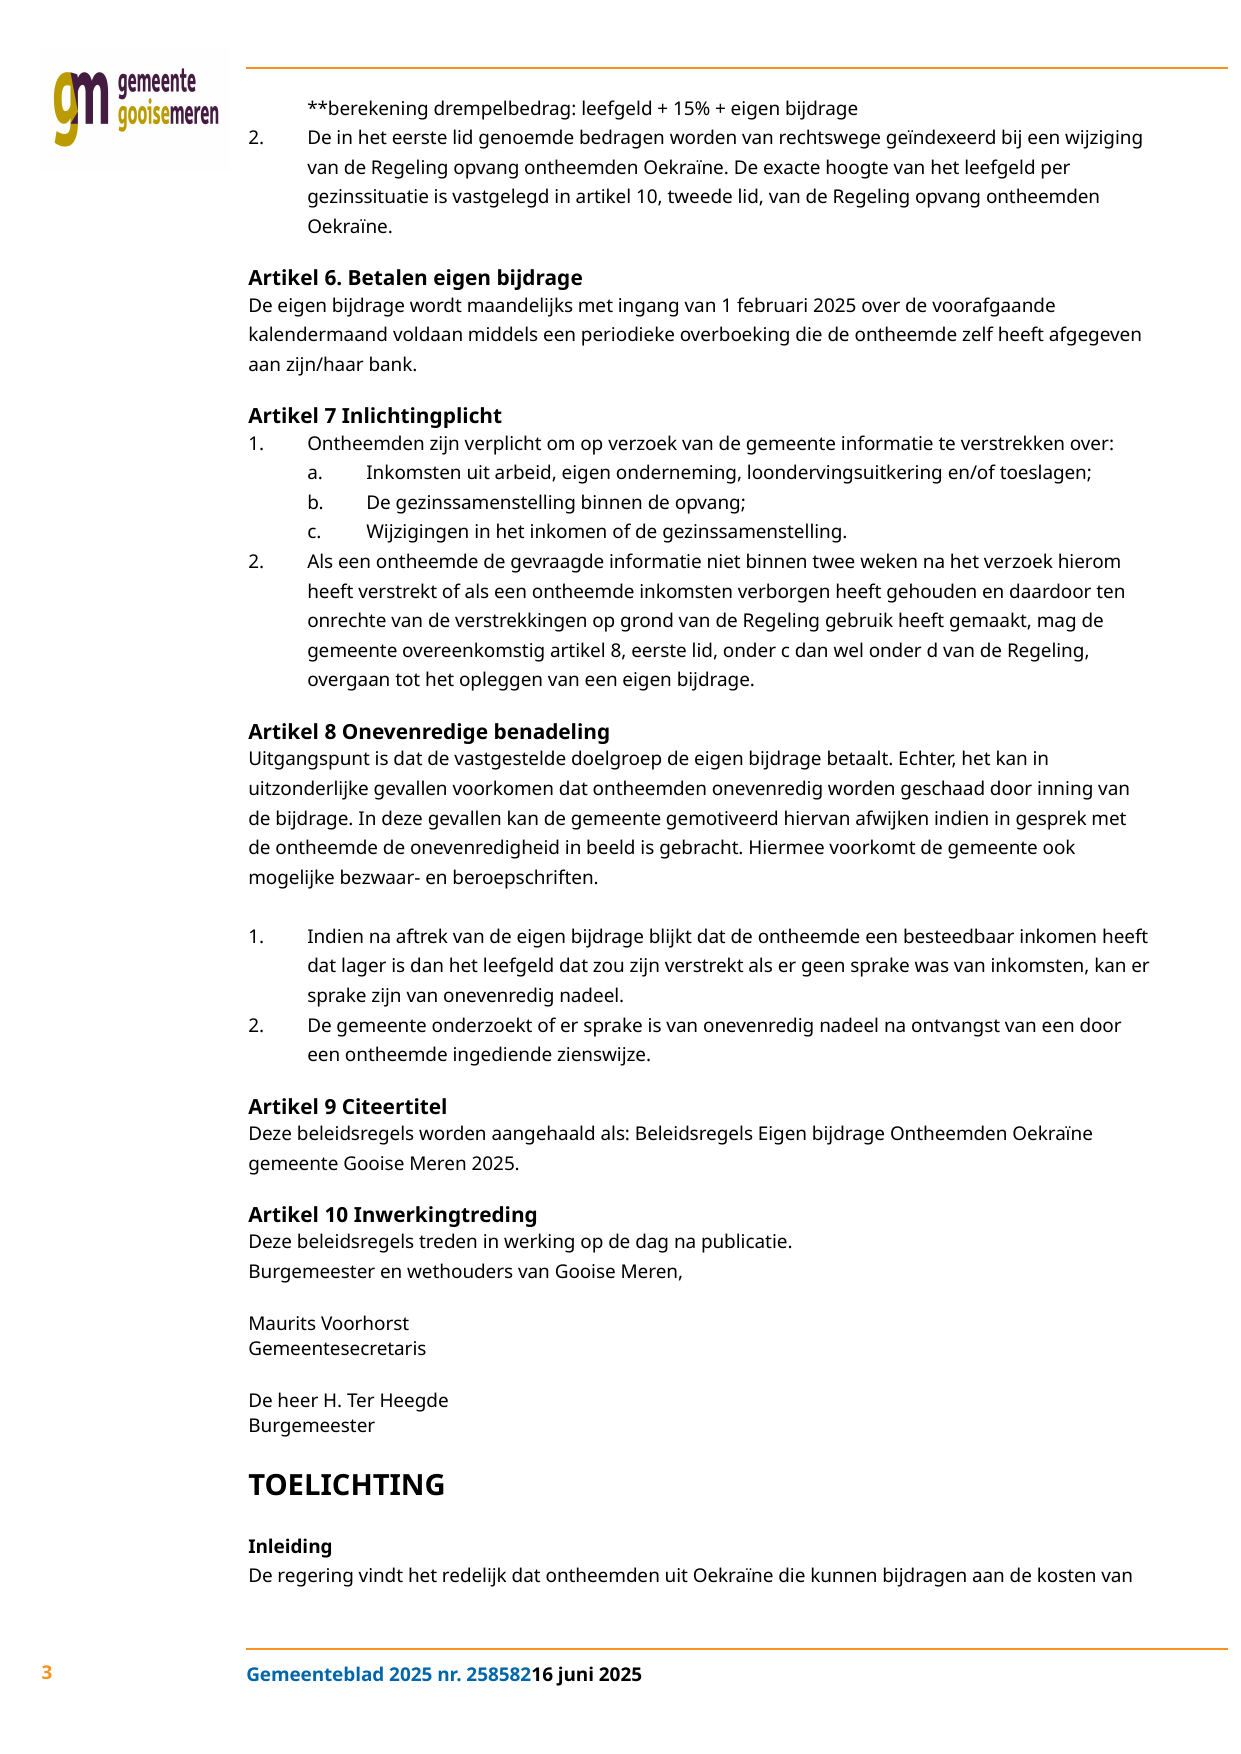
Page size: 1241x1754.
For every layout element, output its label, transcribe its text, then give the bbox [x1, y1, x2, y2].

list Inkomsten uit arbeid, eigen onderneming, loondervingsuitkering en/of toeslagen; [307, 459, 1152, 485]
list **berekening drempelbedrag: leefgeld + 15% + eigen bijdrage [248, 95, 1152, 121]
text De eigen bijdrage wordt maandelijks met ingang van 1 februari 2025 over de voorafgaande kalendermaand voldaan middels een periodieke overboeking die de ontheemde zelf heeft afgegeven aan zijn/haar bank. [248, 292, 1152, 377]
text Artikel 8 Onevenredige benadeling [248, 717, 1152, 746]
text De heer H. Ter Heegde [248, 1387, 1152, 1413]
list Wijzigingen in het inkomen of de gezinssamenstelling. [307, 519, 1152, 544]
list De in het eerste lid genoemde bedragen worden van rechtswege geïndexeerd bij een wijziging van de Regeling opvang ontheemden Oekraïne. De exacte hoogte van het leefgeld per gezinssituatie is vastgelegd in artikel 10, tweede lid, van de Regeling opvang ontheemden Oekraïne. [248, 124, 1152, 239]
text Gemeentesecretaris [248, 1335, 1152, 1361]
list Ontheemden zijn verplicht om op verzoek van de gemeente informatie te verstrekken over: [248, 430, 1152, 456]
list Als een ontheemde de gevraagde informatie niet binnen twee weken na het verzoek hierom heeft verstrekt of als een ontheemde inkomsten verborgen heeft gehouden en daardoor ten onrechte van de verstrekkingen op grond van de Regeling gebruik heeft gemaakt, mag de gemeente overeenkomstig artikel 8, eerste lid, onder c dan wel onder d van de Regeling, overgaan tot het opleggen van een eigen bijdrage. [248, 548, 1152, 692]
list De gemeente onderzoekt of er sprake is van onevenredig nadeel na ontvangst van een door een ontheemde ingediende zienswijze. [248, 1012, 1152, 1067]
text Deze beleidsregels worden aangehaald als: Beleidsregels Eigen bijdrage Ontheemden Oekraïne gemeente Gooise Meren 2025. [248, 1120, 1152, 1176]
list Indien na aftrek van de eigen bijdrage blijkt dat de ontheemde een besteedbaar inkomen heeft dat lager is dan het leefgeld dat zou zijn verstrekt als er geen sprake was van inkomsten, kan er sprake zijn van onevenredig nadeel. [248, 923, 1152, 1008]
text Uitgangspunt is dat de vastgestelde doelgroep de eigen bijdrage betaalt. Echter, het kan in uitzonderlijke gevallen voorkomen dat ontheemden onevenredig worden geschaad door inning van de bijdrage. In deze gevallen kan de gemeente gemotiveerd hiervan afwijken indien in gesprek met de ontheemde de onevenredigheid in beeld is gebracht. Hiermee voorkomt de gemeente ook mogelijke bezwaar- en beroepschriften. [248, 746, 1152, 889]
text Burgemeester [248, 1413, 1152, 1438]
text Artikel 7 Inlichtingplicht [248, 402, 1152, 430]
text Inleiding [248, 1533, 1152, 1559]
text Deze beleidsregels treden in werking op de dag na publicatie. [248, 1229, 1152, 1254]
picture [41, 47, 231, 172]
text Artikel 6. Betalen eigen bijdrage [248, 263, 1152, 292]
list De gezinssamenstelling binnen de opvang; [307, 489, 1152, 515]
text Artikel 9 Citeertitel [248, 1092, 1152, 1120]
text Burgemeester en wethouders van Gooise Meren, [248, 1258, 1152, 1284]
text TOELICHTING [248, 1464, 1152, 1504]
text Artikel 10 Inwerkingtreding [248, 1200, 1152, 1229]
text De regering vindt het redelijk dat ontheemden uit Oekraïne die kunnen bijdragen aan de kosten van [248, 1562, 1152, 1588]
text Maurits Voorhorst [248, 1310, 1152, 1335]
